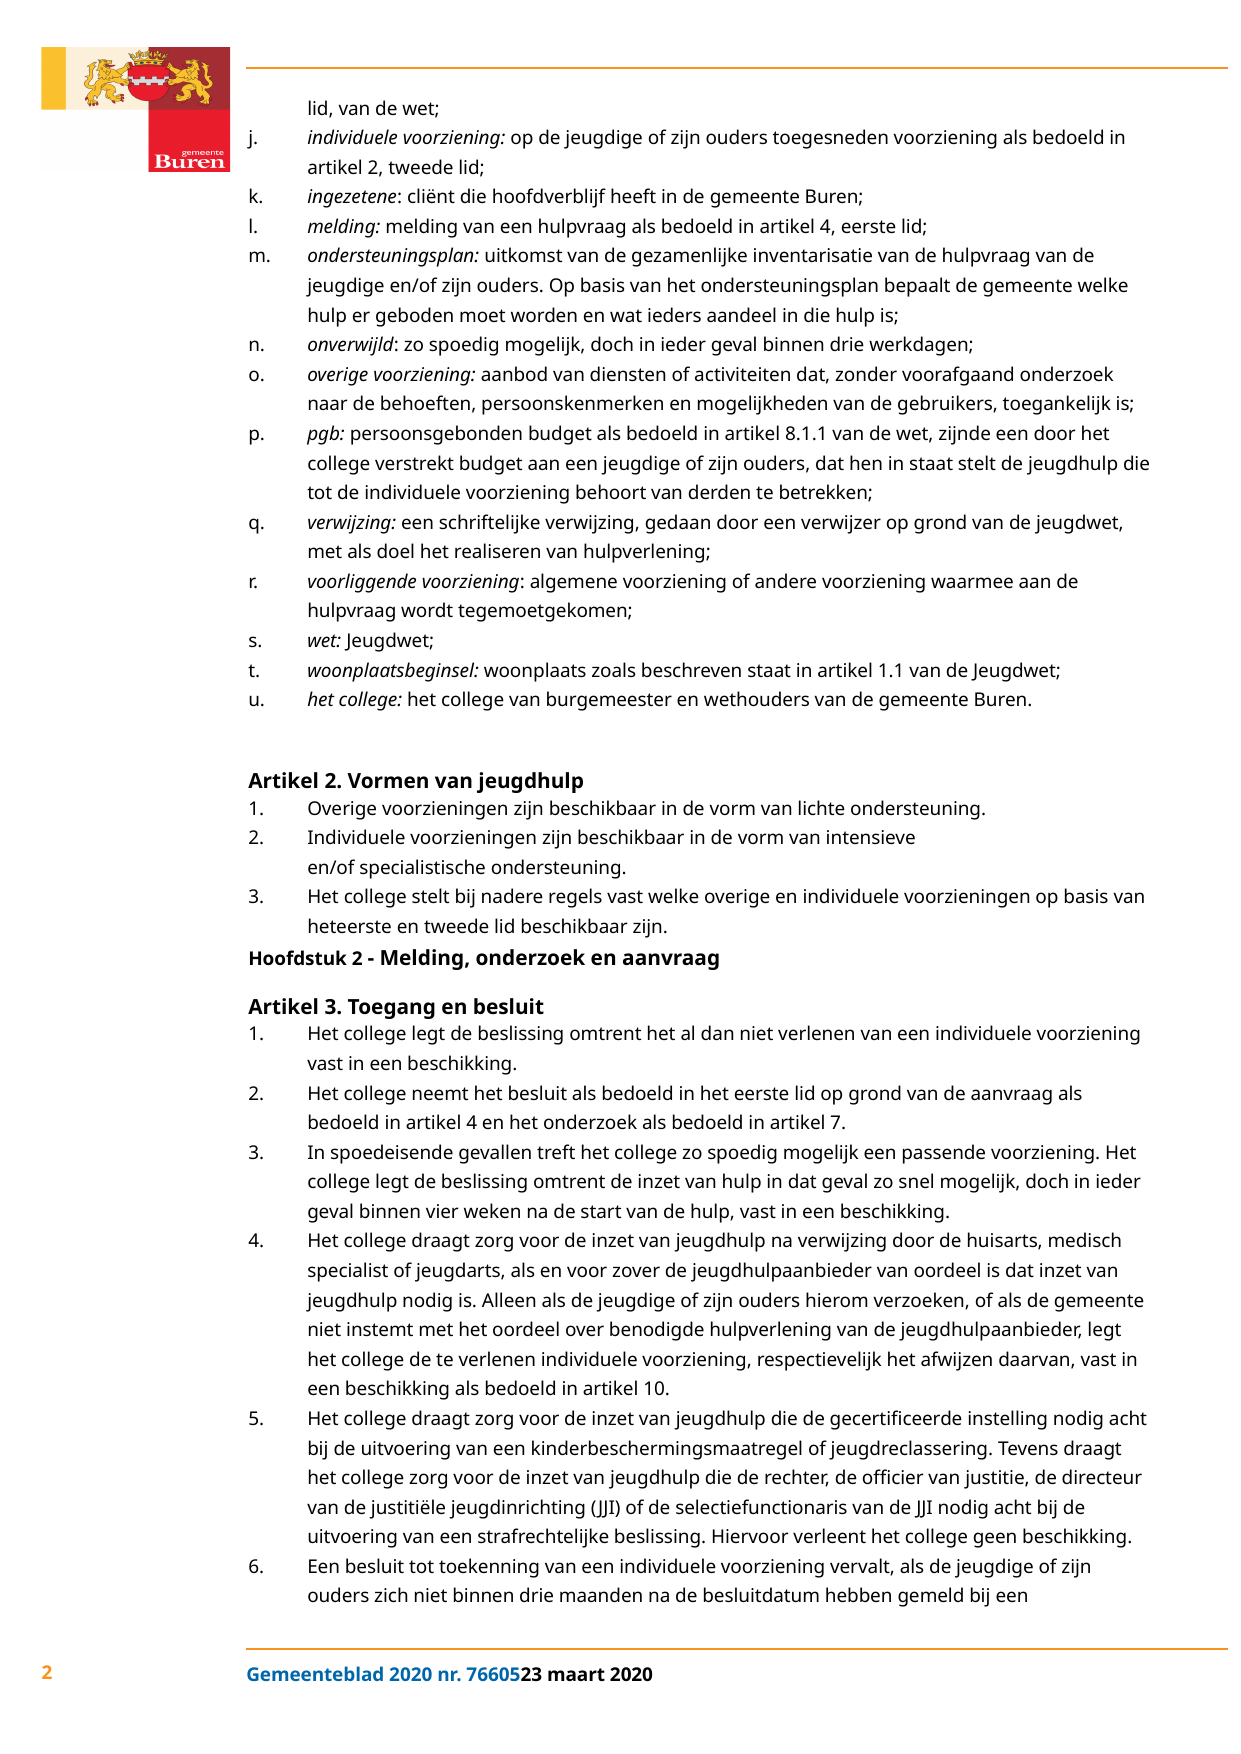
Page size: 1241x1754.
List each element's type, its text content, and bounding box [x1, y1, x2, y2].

list het college: het college van burgemeester en wethouders van de gemeente Buren. [248, 686, 1152, 712]
text Artikel 2. Vormen van jeugdhulp [248, 766, 1152, 795]
list woonplaatsbeginsel: woonplaats zoals beschreven staat in artikel 1.1 van de Jeugdwet; [248, 657, 1152, 683]
list pgb: persoonsgebonden budget als bedoeld in artikel 8.1.1 van de wet, zijnde een door het college verstrekt budget aan een jeugdige of zijn ouders, dat hen in staat stelt de jeugdhulp die tot de individuele voorziening behoort van derden te betrekken; [248, 420, 1152, 505]
list wet: Jeugdwet; [248, 627, 1152, 653]
list voorliggende voorziening: algemene voorziening of andere voorziening waarmee aan de hulpvraag wordt tegemoetgekomen; [248, 568, 1152, 623]
list ingezetene: cliënt die hoofdverblijf heeft in de gemeente Buren; [248, 183, 1152, 209]
text Hoofdstuk 2 - Melding, onderzoek en aanvraag [248, 943, 1152, 971]
list verwijzing: een schriftelijke verwijzing, gedaan door een verwijzer op grond van de jeugdwet, met als doel het realiseren van hulpverlening; [248, 509, 1152, 564]
list Het college neemt het besluit als bedoeld in het eerste lid op grond van de aanvraag als bedoeld in artikel 4 en het onderzoek als bedoeld in artikel 7. [248, 1080, 1152, 1135]
list Het college draagt zorg voor de inzet van jeugdhulp die de gecertificeerde instelling nodig acht bij de uitvoering van een kinderbeschermingsmaatregel of jeugdreclassering. Tevens draagt het college zorg voor de inzet van jeugdhulp die de rechter, de officier van justitie, de directeur van de justitiële jeugdinrichting (JJI) of de selectiefunctionaris van de JJI nodig acht bij de uitvoering van een strafrechtelijke beslissing. Hiervoor verleent het college geen beschikking. [248, 1405, 1152, 1549]
list Het college draagt zorg voor de inzet van jeugdhulp na verwijzing door de huisarts, medisch specialist of jeugdarts, als en voor zover de jeugdhulpaanbieder van oordeel is dat inzet van jeugdhulp nodig is. Alleen als de jeugdige of zijn ouders hierom verzoeken, of als de gemeente niet instemt met het oordeel over benodigde hulpverlening van de jeugdhulpaanbieder, legt het college de te verlenen individuele voorziening, respectievelijk het afwijzen daarvan, vast in een beschikking als bedoeld in artikel 10. [248, 1228, 1152, 1401]
list Het college legt de beslissing omtrent het al dan niet verlenen van een individuele voorziening vast in een beschikking. [248, 1021, 1152, 1076]
list lid, van de wet; [248, 95, 1152, 121]
list Overige voorzieningen zijn beschikbaar in de vorm van lichte ondersteuning. [248, 795, 1152, 821]
list Een besluit tot toekenning van een individuele voorziening vervalt, als de jeugdige of zijn ouders zich niet binnen drie maanden na de besluitdatum hebben gemeld bij een [248, 1553, 1152, 1608]
list In spoedeisende gevallen treft het college zo spoedig mogelijk een passende voorziening. Het college legt de beslissing omtrent de inzet van hulp in dat geval zo snel mogelijk, doch in ieder geval binnen vier weken na de start van de hulp, vast in een beschikking. [248, 1139, 1152, 1224]
list individuele voorziening: op de jeugdige of zijn ouders toegesneden voorziening als bedoeld in artikel 2, tweede lid; [248, 124, 1152, 180]
list Het college stelt bij nadere regels vast welke overige en individuele voorzieningen op basis van heteerste en tweede lid beschikbaar zijn. [248, 884, 1152, 939]
list onverwijld: zo spoedig mogelijk, doch in ieder geval binnen drie werkdagen; [248, 331, 1152, 357]
list melding: melding van een hulpvraag als bedoeld in artikel 4, eerste lid; [248, 213, 1152, 239]
list Individuele voorzieningen zijn beschikbaar in de vorm van intensieve en/of specialistische ondersteuning. [248, 824, 1152, 880]
list ondersteuningsplan: uitkomst van de gezamenlijke inventarisatie van de hulpvraag van de jeugdige en/of zijn ouders. Op basis van het ondersteuningsplan bepaalt de gemeente welke hulp er geboden moet worden en wat ieders aandeel in die hulp is; [248, 243, 1152, 328]
picture [41, 47, 231, 172]
list overige voorziening: aanbod van diensten of activiteiten dat, zonder voorafgaand onderzoek naar de behoeften, persoonskenmerken en mogelijkheden van de gebruikers, toegankelijk is; [248, 361, 1152, 416]
text Artikel 3. Toegang en besluit [248, 992, 1152, 1021]
